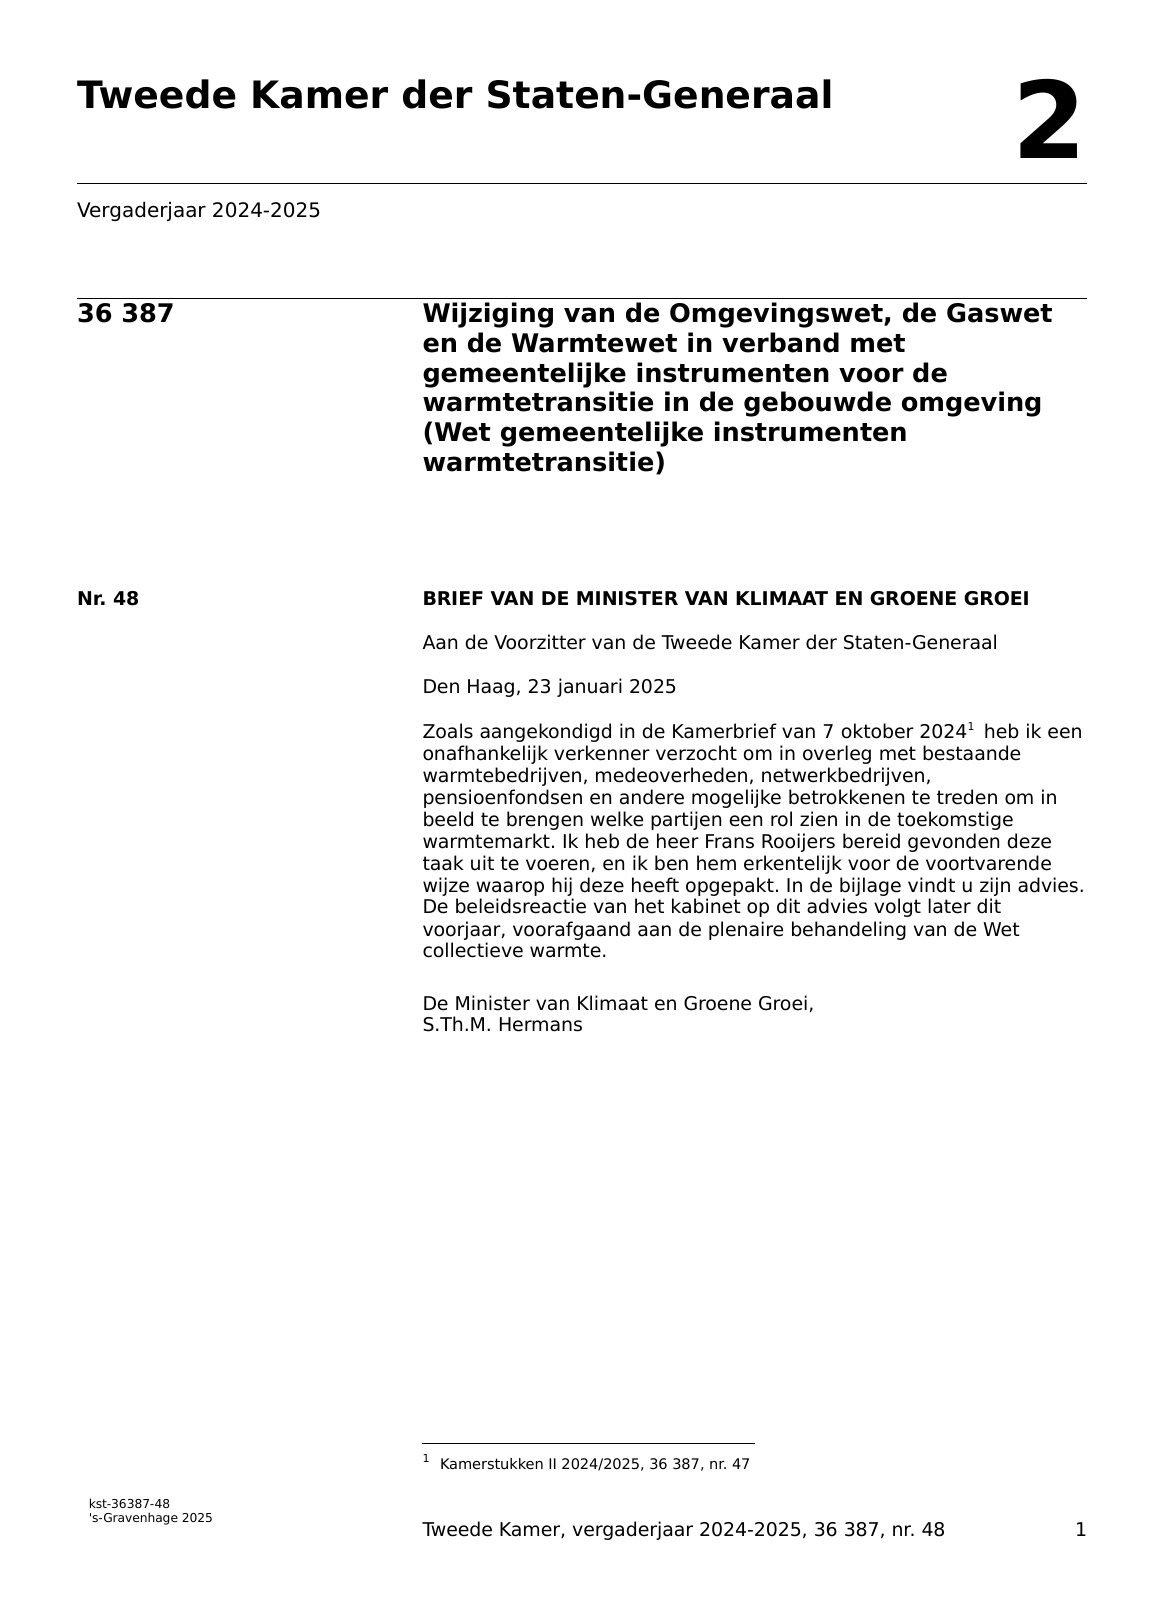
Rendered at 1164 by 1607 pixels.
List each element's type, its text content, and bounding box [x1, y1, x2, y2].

subtitle Nr. 48 BRIEF VAN DE MINISTER VAN KLIMAAT EN GROENE GROEI [77, 588, 1087, 610]
text Den Haag, 23 januari 2025 [422, 676, 1087, 698]
text kst-36387-48 [88, 1497, 323, 1511]
table_header 2 [886, 59, 1087, 183]
text Zoals aangekondigd in de Kamerbrief van 7 oktober 2024 heb ik een onafhankelijk verkenner verzocht om in overleg met bestaande warmtebedrijven, medeoverheden, netwerkbedrijven, pensioenfondsen en andere mogelijke betrokkenen te treden om in beeld te brengen welke partijen een rol zien in de toekomstige warmtemarkt. Ik heb de heer Frans Rooijers bereid gevonden deze taak uit te voeren, en ik ben hem erkentelijk voor de voortvarende wijze waarop hij deze heeft opgepakt. In de bijlage vindt u zijn advies. De beleidsreactie van het kabinet op dit advies volgt later dit voorjaar, voorafgaand aan de plenaire behandeling van de Wet collectieve warmte. [422, 721, 1087, 962]
table_cell Vergaderjaar 2024-2025 [77, 184, 1087, 298]
table_header Tweede Kamer der Staten-Generaal [77, 59, 886, 183]
text De Minister van Klimaat en Groene Groei, S.Th.M. Hermans [422, 992, 1087, 1036]
text Aan de Voorzitter van de Tweede Kamer der Staten-Generaal [422, 632, 1087, 654]
text 's-Gravenhage 2025 [88, 1511, 323, 1525]
text Kamerstukken II 2024/2025, 36 387, nr. 47 [422, 1452, 1087, 1474]
subtitle 36 387 Wijziging van de Omgevingswet, de Gaswet en de Warmtewet in verband met gemeentelijke instrumenten voor de warmtetransitie in de gebouwde omgeving (Wet gemeentelijke instrumenten warmtetransitie) [77, 299, 1087, 477]
